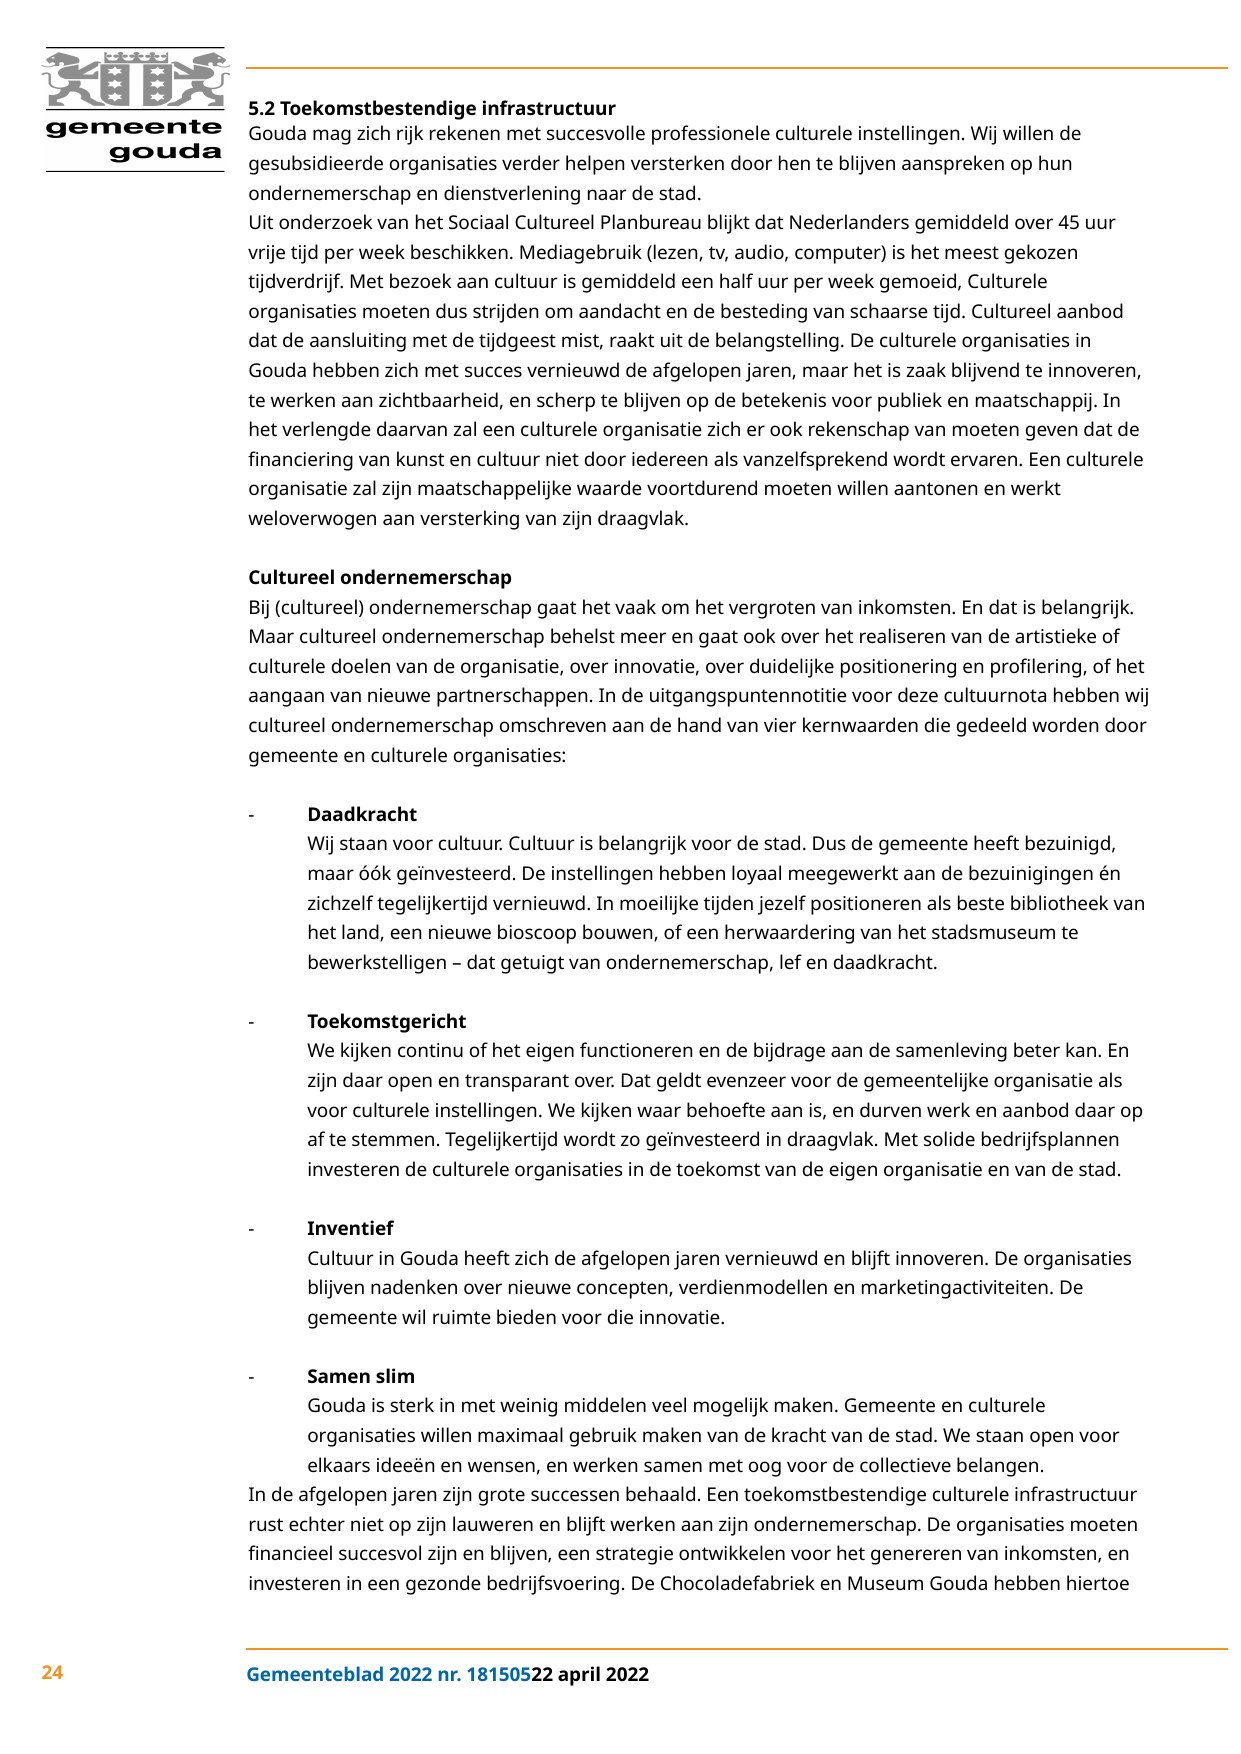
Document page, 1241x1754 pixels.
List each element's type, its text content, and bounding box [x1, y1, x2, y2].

list Daadkracht [248, 801, 1152, 827]
text Uit onderzoek van het Sociaal Cultureel Planbureau blijkt dat Nederlanders gemiddeld over 45 uur vrije tijd per week beschikken. Mediagebruik (lezen, tv, audio, computer) is het meest gekozen tijdverdrijf. Met bezoek aan cultuur is gemiddeld een half uur per week gemoeid, Culturele organisaties moeten dus strijden om aandacht en de besteding van schaarse tijd. Cultureel aanbod dat de aansluiting met de tijdgeest mist, raakt uit de belangstelling. De culturele organisaties in Gouda hebben zich met succes vernieuwd de afgelopen jaren, maar het is zaak blijvend te innoveren, te werken aan zichtbaarheid, en scherp te blijven op de betekenis voor publiek en maatschappij. In het verlengde daarvan zal een culturele organisatie zich er ook rekenschap van moeten geven dat de financiering van kunst en cultuur niet door iedereen als vanzelfsprekend wordt ervaren. Een culturele organisatie zal zijn maatschappelijke waarde voortdurend moeten willen aantonen en werkt weloverwogen aan versterking van zijn draagvlak. [248, 209, 1152, 531]
list Wij staan voor cultuur. Cultuur is belangrijk voor de stad. Dus de gemeente heeft bezuinigd, maar óók geïnvesteerd. De instellingen hebben loyaal meegewerkt aan de bezuinigingen én zichzelf tegelijkertijd vernieuwd. In moeilijke tijden jezelf positioneren als beste bibliotheek van het land, een nieuwe bioscoop bouwen, of een herwaardering van het stadsmuseum te bewerkstelligen – dat getuigt van ondernemerschap, lef en daadkracht. [248, 831, 1152, 974]
text 5.2 Toekomstbestendige infrastructuur [248, 95, 1152, 121]
list Gouda is sterk in met weinig middelen veel mogelijk maken. Gemeente en culturele organisaties willen maximaal gebruik maken van de kracht van de stad. We staan open voor elkaars ideeën en wensen, en werken samen met oog voor de collectieve belangen. [248, 1393, 1152, 1477]
text Bij (cultureel) ondernemerschap gaat het vaak om het vergroten van inkomsten. En dat is belangrijk. Maar cultureel ondernemerschap behelst meer en gaat ook over het realiseren van de artistieke of culturele doelen van de organisatie, over innovatie, over duidelijke positionering en profilering, of het aangaan van nieuwe partnerschappen. In de uitgangspuntennotitie voor deze cultuurnota hebben wij cultureel ondernemerschap omschreven aan de hand van vier kernwaarden die gedeeld worden door gemeente en culturele organisaties: [248, 594, 1152, 767]
text Cultureel ondernemerschap [248, 564, 1152, 590]
list Cultuur in Gouda heeft zich de afgelopen jaren vernieuwd en blijft innoveren. De organisaties blijven nadenken over nieuwe concepten, verdienmodellen en marketingactiviteiten. De gemeente wil ruimte bieden voor die innovatie. [248, 1245, 1152, 1329]
picture [41, 47, 231, 172]
text Gouda mag zich rijk rekenen met succesvolle professionele culturele instellingen. Wij willen de gesubsidieerde organisaties verder helpen versterken door hen te blijven aanspreken op hun ondernemerschap en dienstverlening naar de stad. [248, 121, 1152, 205]
text In de afgelopen jaren zijn grote successen behaald. Een toekomstbestendige culturele infrastructuur rust echter niet op zijn lauweren en blijft werken aan zijn ondernemerschap. De organisaties moeten financieel succesvol zijn en blijven, een strategie ontwikkelen voor het genereren van inkomsten, en investeren in een gezonde bedrijfsvoering. De Chocoladefabriek en Museum Gouda hebben hiertoe [248, 1481, 1152, 1596]
list Samen slim [248, 1363, 1152, 1389]
list We kijken continu of het eigen functioneren en de bijdrage aan de samenleving beter kan. En zijn daar open en transparant over. Dat geldt evenzeer voor de gemeentelijke organisatie als voor culturele instellingen. We kijken waar behoefte aan is, en durven werk en aanbod daar op af te stemmen. Tegelijkertijd wordt zo geïnvesteerd in draagvlak. Met solide bedrijfsplannen investeren de culturele organisaties in de toekomst van de eigen organisatie en van de stad. [248, 1038, 1152, 1182]
list Inventief [248, 1215, 1152, 1241]
list Toekomstgericht [248, 1008, 1152, 1034]
